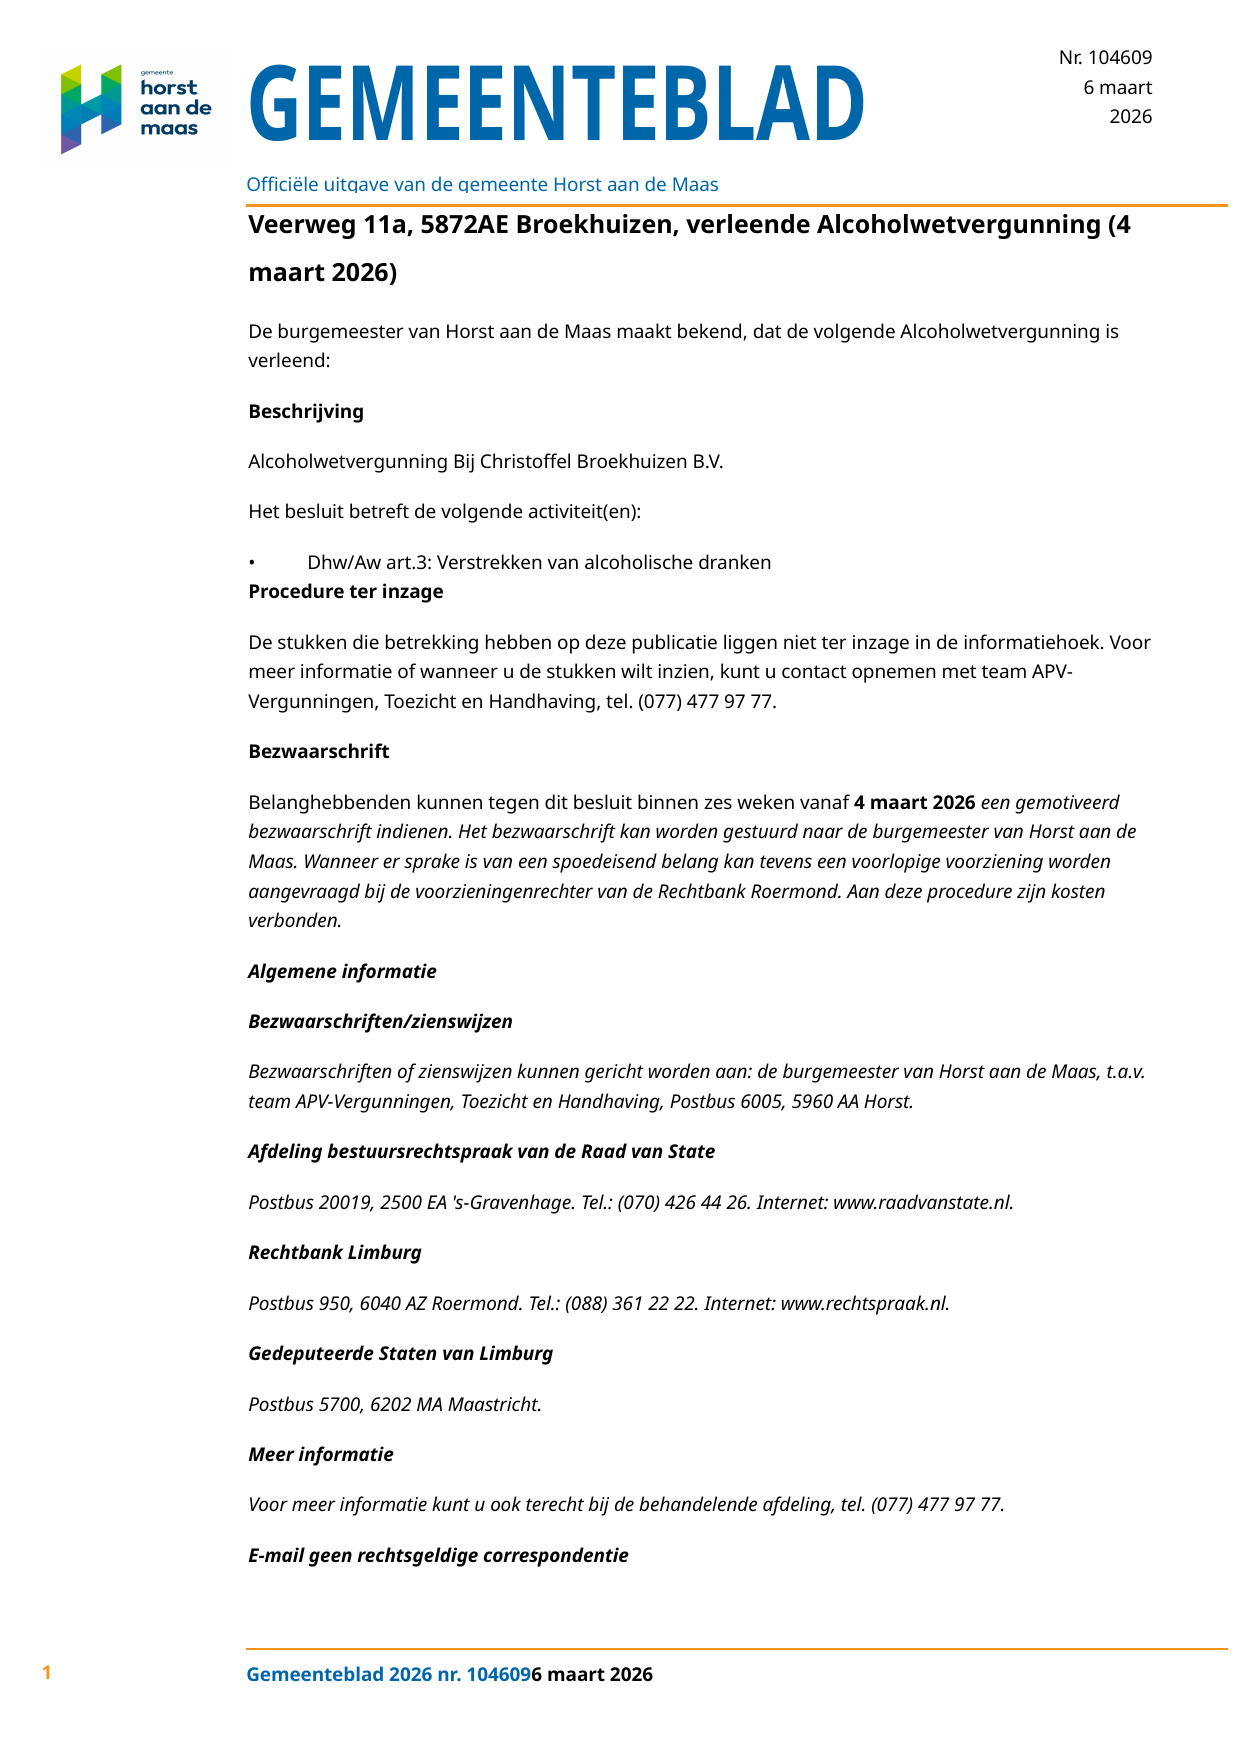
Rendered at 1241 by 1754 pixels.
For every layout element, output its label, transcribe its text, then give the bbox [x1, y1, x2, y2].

text Bezwaarschrift [248, 739, 1152, 764]
list Dhw/Aw art.3: Verstrekken van alcoholische dranken [248, 549, 1152, 575]
text De stukken die betrekking hebben op deze publicatie liggen niet ter inzage in de informatiehoek. Voor meer informatie of wanneer u de stukken wilt inzien, kunt u contact opnemen met team APV-Vergunningen, Toezicht en Handhaving, tel. (077) 477 97 77. [248, 629, 1152, 714]
text Veerweg 11a, 5872AE Broekhuizen, verleende Alcoholwetvergunning (4 maart 2026) [248, 207, 1152, 288]
text Alcoholwetvergunning Bij Christoffel Broekhuizen B.V. [248, 448, 1152, 474]
text Bezwaarschriften/zienswijzen [248, 1008, 1152, 1034]
text Postbus 20019, 2500 EA 's-Gravenhage. Tel.: (070) 426 44 26. Internet: www.raadvanstate.nl. [248, 1189, 1152, 1215]
text Het besluit betreft de volgende activiteit(en): [248, 499, 1152, 524]
text Gedeputeerde Staten van Limburg [248, 1340, 1152, 1366]
text E-mail geen rechtsgeldige correspondentie [248, 1542, 1152, 1568]
text Afdeling bestuursrechtspraak van de Raad van State [248, 1139, 1152, 1164]
text Beschrijving [248, 398, 1152, 424]
text Voor meer informatie kunt u ook terecht bij de behandelende afdeling, tel. (077) 477 97 77. [248, 1492, 1152, 1517]
text Belanghebbenden kunnen tegen dit besluit binnen zes weken vanaf 4 maart 2026 een gemotiveerd bezwaarschrift indienen. Het bezwaarschrift kan worden gestuurd naar de burgemeester van Horst aan de Maas. Wanneer er sprake is van een spoedeisend belang kan tevens een voorlopige voorziening worden aangevraagd bij de voorzieningenrechter van de Rechtbank Roermond. Aan deze procedure zijn kosten verbonden. [248, 789, 1152, 933]
picture [41, 47, 231, 172]
text Postbus 950, 6040 AZ Roermond. Tel.: (088) 361 22 22. Internet: www.rechtspraak.nl. [248, 1290, 1152, 1316]
text Meer informatie [248, 1441, 1152, 1467]
text Bezwaarschriften of zienswijzen kunnen gericht worden aan: de burgemeester van Horst aan de Maas, t.a.v. team APV-Vergunningen, Toezicht en Handhaving, Postbus 6005, 5960 AA Horst. [248, 1059, 1152, 1114]
text De burgemeester van Horst aan de Maas maakt bekend, dat de volgende Alcoholwetvergunning is verleend: [248, 318, 1152, 373]
text Procedure ter inzage [248, 579, 1152, 604]
text Postbus 5700, 6202 MA Maastricht. [248, 1391, 1152, 1417]
text Algemene informatie [248, 958, 1152, 984]
text Rechtbank Limburg [248, 1239, 1152, 1265]
